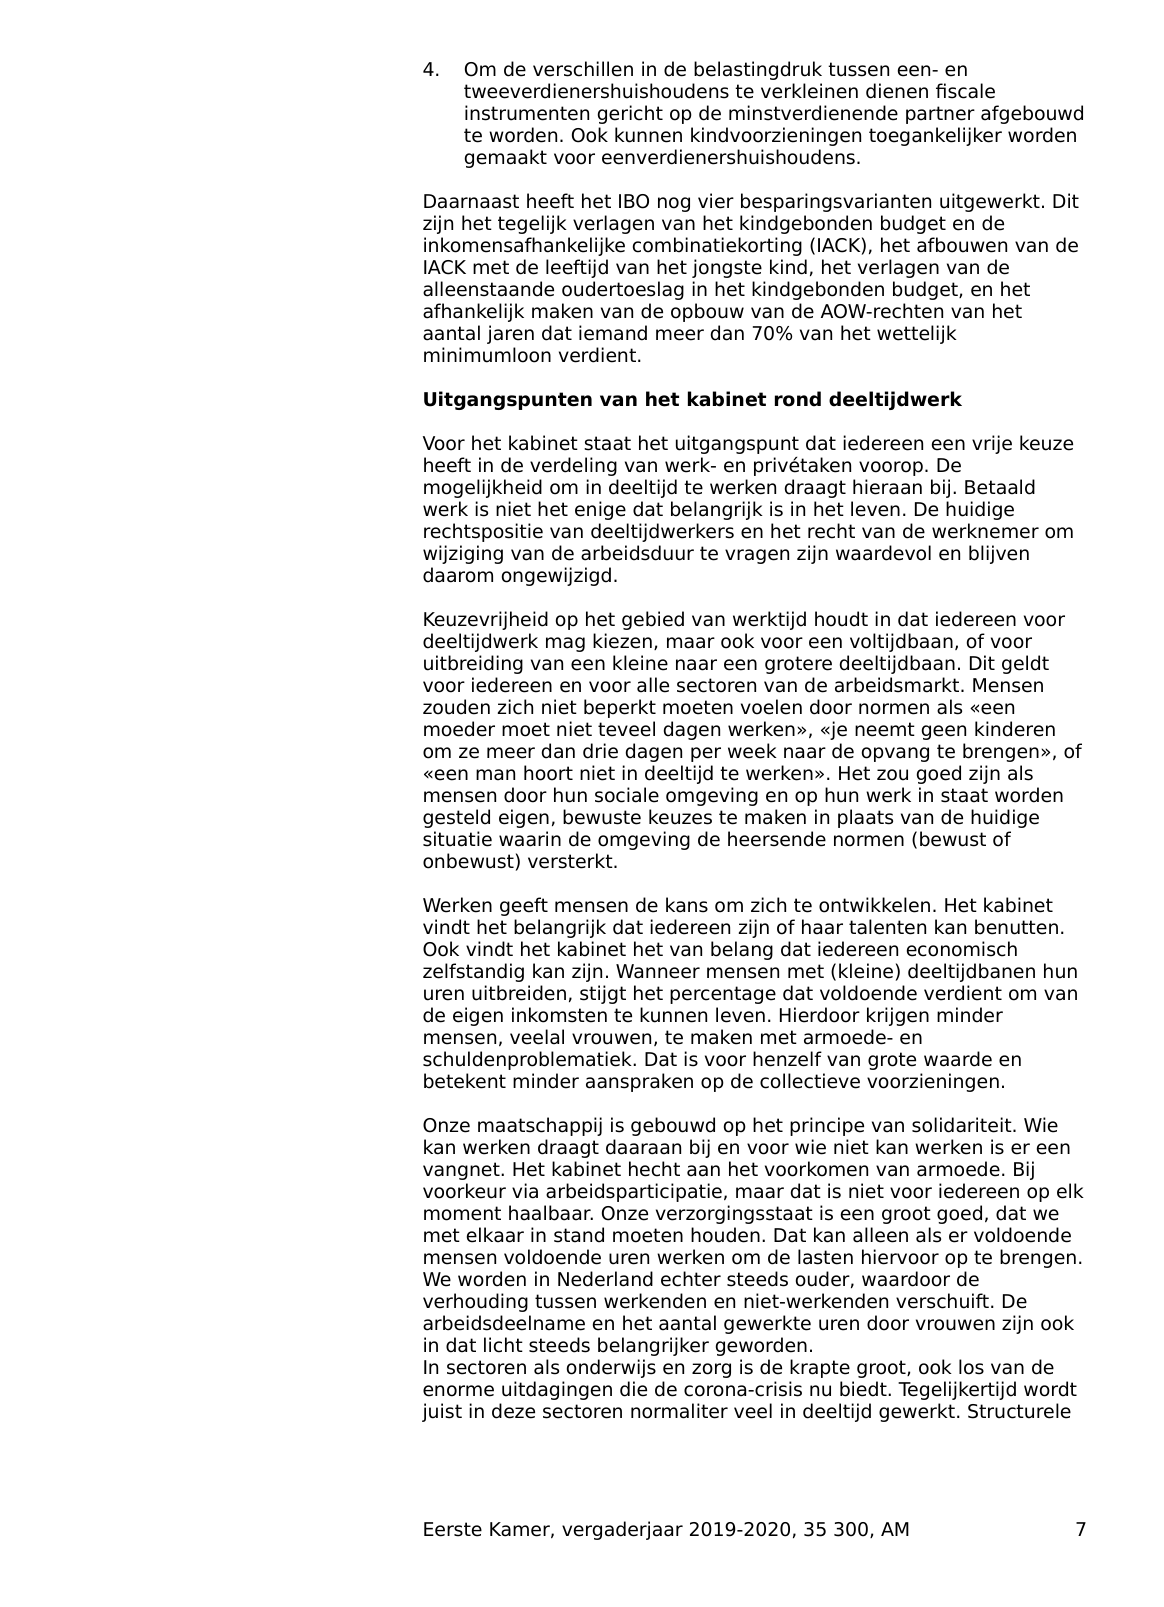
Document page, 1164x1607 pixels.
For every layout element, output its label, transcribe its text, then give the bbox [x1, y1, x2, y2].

text Onze maatschappij is gebouwd op het principe van solidariteit. Wie kan werken draagt daaraan bij en voor wie niet kan werken is er een vangnet. Het kabinet hecht aan het voorkomen van armoede. Bij voorkeur via arbeidsparticipatie, maar dat is niet voor iedereen op elk moment haalbaar. Onze verzorgingsstaat is een groot goed, dat we met elkaar in stand moeten houden. Dat kan alleen als er voldoende mensen voldoende uren werken om de lasten hiervoor op te brengen. We worden in Nederland echter steeds ouder, waardoor de verhouding tussen werkenden en niet-werkenden verschuift. De arbeidsdeelname en het aantal gewerkte uren door vrouwen zijn ook in dat licht steeds belangrijker geworden. [422, 1115, 1087, 1357]
text Daarnaast heeft het IBO nog vier besparingsvarianten uitgewerkt. Dit zijn het tegelijk verlagen van het kindgebonden budget en de inkomensafhankelijke combinatiekorting (IACK), het afbouwen van de IACK met de leeftijd van het jongste kind, het verlagen van de alleenstaande oudertoeslag in het kindgebonden budget, en het afhankelijk maken van de opbouw van de AOW-rechten van het aantal jaren dat iemand meer dan 70% van het wettelijk minimumloon verdient. [422, 191, 1087, 367]
text 4. Om de verschillen in de belastingdruk tussen een- en tweeverdienershuishoudens te verkleinen dienen fiscale instrumenten gericht op de minstverdienende partner afgebouwd te worden. Ook kunnen kindvoorzieningen toegankelijker worden gemaakt voor eenverdienershuishoudens. [422, 59, 1087, 169]
text Werken geeft mensen de kans om zich te ontwikkelen. Het kabinet vindt het belangrijk dat iedereen zijn of haar talenten kan benutten. Ook vindt het kabinet het van belang dat iedereen economisch zelfstandig kan zijn. Wanneer mensen met (kleine) deeltijdbanen hun uren uitbreiden, stijgt het percentage dat voldoende verdient om van de eigen inkomsten te kunnen leven. Hierdoor krijgen minder mensen, veelal vrouwen, te maken met armoede- en schuldenproblematiek. Dat is voor henzelf van grote waarde en betekent minder aanspraken op de collectieve voorzieningen. [422, 895, 1087, 1093]
subtitle Uitgangspunten van het kabinet rond deeltijdwerk [422, 389, 1087, 411]
text Voor het kabinet staat het uitgangspunt dat iedereen een vrije keuze heeft in de verdeling van werk- en privétaken voorop. De mogelijkheid om in deeltijd te werken draagt hieraan bij. Betaald werk is niet het enige dat belangrijk is in het leven. De huidige rechtspositie van deeltijdwerkers en het recht van de werknemer om wijziging van de arbeidsduur te vragen zijn waardevol en blijven daarom ongewijzigd. [422, 433, 1087, 587]
text Keuzevrijheid op het gebied van werktijd houdt in dat iedereen voor deeltijdwerk mag kiezen, maar ook voor een voltijdbaan, of voor uitbreiding van een kleine naar een grotere deeltijdbaan. Dit geldt voor iedereen en voor alle sectoren van de arbeidsmarkt. Mensen zouden zich niet beperkt moeten voelen door normen als «een moeder moet niet teveel dagen werken», «je neemt geen kinderen om ze meer dan drie dagen per week naar de opvang te brengen», of «een man hoort niet in deeltijd te werken». Het zou goed zijn als mensen door hun sociale omgeving en op hun werk in staat worden gesteld eigen, bewuste keuzes te maken in plaats van de huidige situatie waarin de omgeving de heersende normen (bewust of onbewust) versterkt. [422, 609, 1087, 873]
text In sectoren als onderwijs en zorg is de krapte groot, ook los van de enorme uitdagingen die de corona-crisis nu biedt. Tegelijkertijd wordt juist in deze sectoren normaliter veel in deeltijd gewerkt. Structurele [422, 1357, 1087, 1423]
